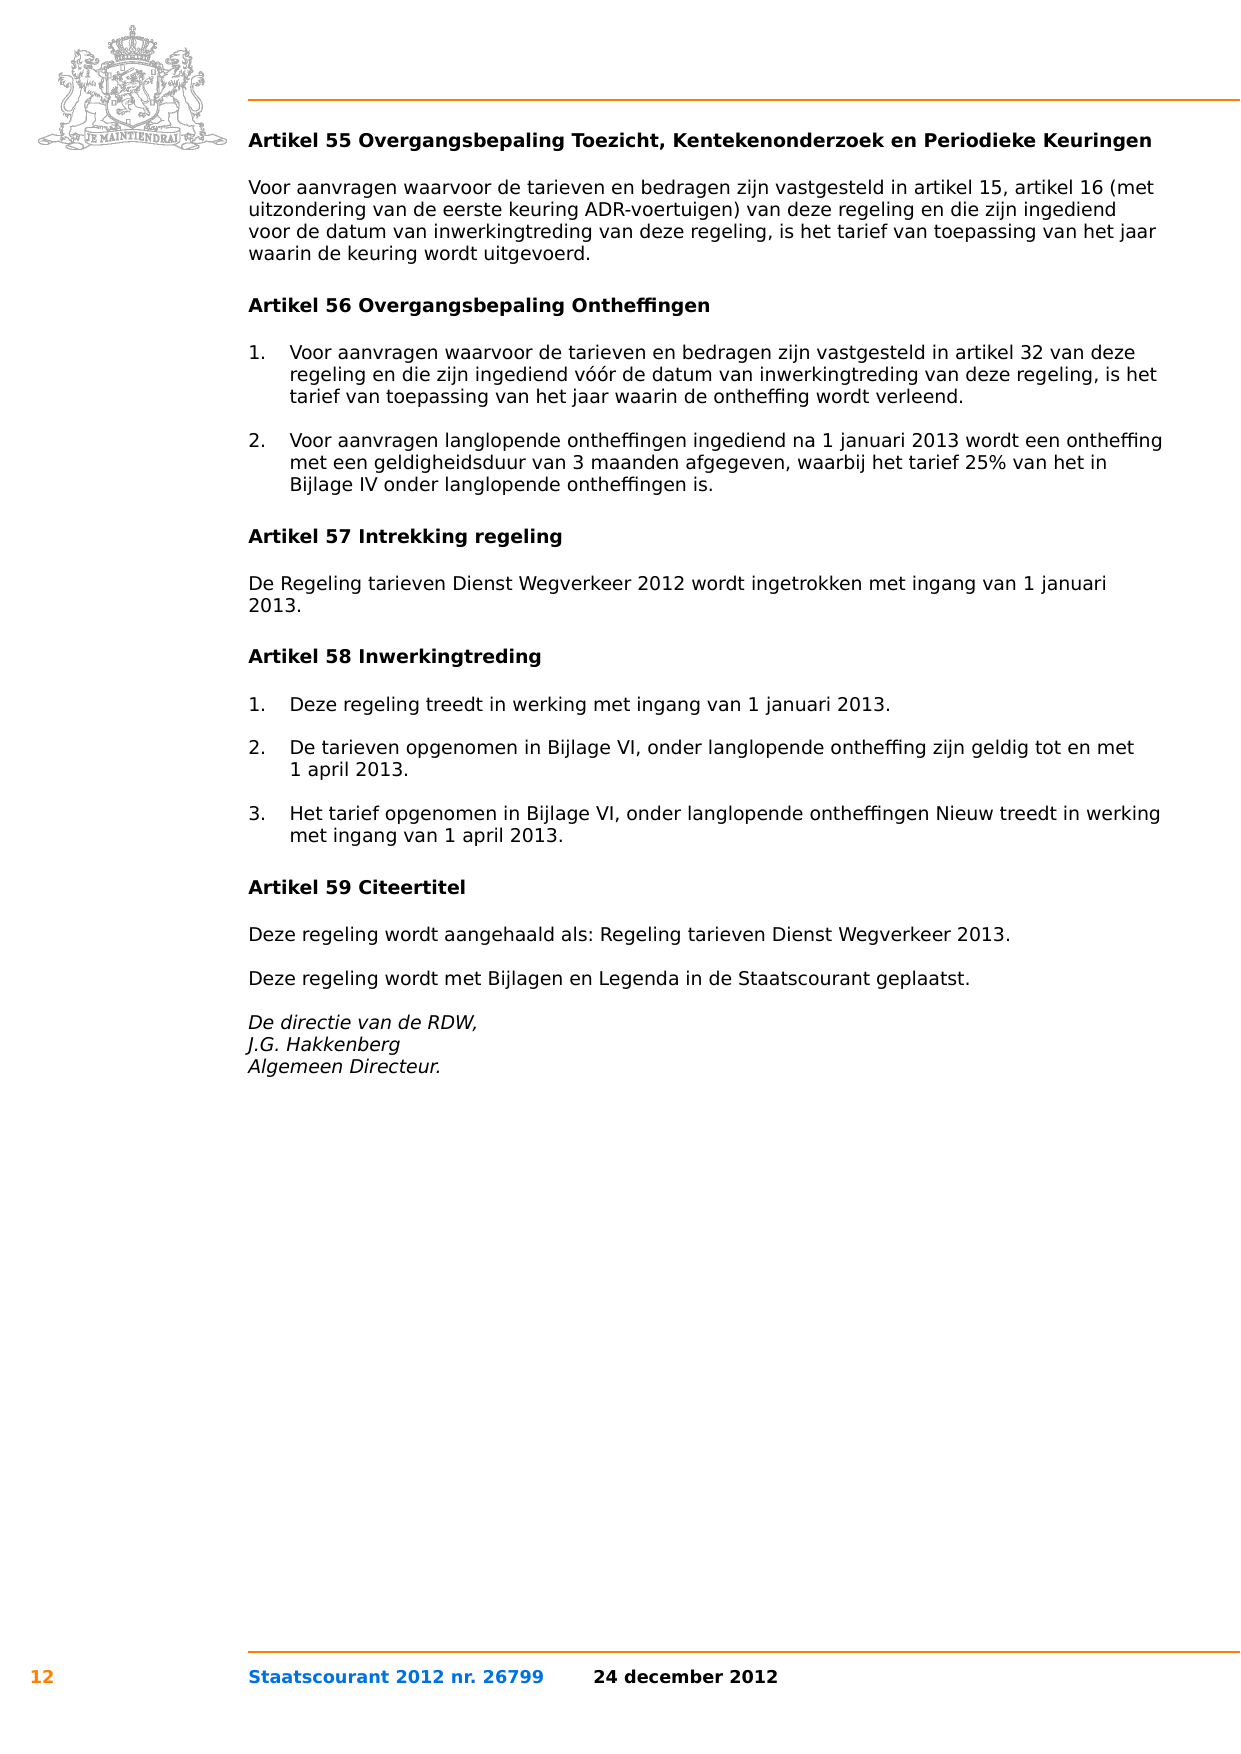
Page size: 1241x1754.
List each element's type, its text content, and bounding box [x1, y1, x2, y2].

subtitle Artikel 56 Overgangsbepaling Ontheffingen [248, 295, 1163, 317]
text 1. Voor aanvragen waarvoor de tarieven en bedragen zijn vastgesteld in artikel 32 van deze regeling en die zijn ingediend vóór de datum van inwerkingtreding van deze regeling, is het tarief van toepassing van het jaar waarin de ontheffing wordt verleend. [248, 342, 1163, 408]
subtitle Artikel 55 Overgangsbepaling Toezicht, Kentekenonderzoek en Periodieke Keuringen [248, 130, 1163, 152]
subtitle Artikel 59 Citeertitel [248, 877, 1163, 899]
text De Regeling tarieven Dienst Wegverkeer 2012 wordt ingetrokken met ingang van 1 januari 2013. [248, 572, 1163, 616]
text Deze regeling wordt aangehaald als: Regeling tarieven Dienst Wegverkeer 2013. [248, 924, 1163, 946]
text 1. Deze regeling treedt in werking met ingang van 1 januari 2013. [248, 693, 1163, 715]
text De directie van de RDW, J.G. Hakkenberg Algemeen Directeur. [248, 1012, 1163, 1078]
text 3. Het tarief opgenomen in Bijlage VI, onder langlopende ontheffingen Nieuw treedt in werking met ingang van 1 april 2013. [248, 803, 1163, 847]
picture [38, 25, 227, 150]
subtitle Artikel 58 Inwerkingtreding [248, 646, 1163, 668]
subtitle Artikel 57 Intrekking regeling [248, 526, 1163, 547]
text 2. Voor aanvragen langlopende ontheffingen ingediend na 1 januari 2013 wordt een ontheffing met een geldigheidsduur van 3 maanden afgegeven, waarbij het tarief 25% van het in Bijlage IV onder langlopende ontheffingen is. [248, 429, 1163, 496]
text Voor aanvragen waarvoor de tarieven en bedragen zijn vastgesteld in artikel 15, artikel 16 (met uitzondering van de eerste keuring ADR-voertuigen) van deze regeling en die zijn ingediend voor de datum van inwerkingtreding van deze regeling, is het tarief van toepassing van het jaar waarin de keuring wordt uitgevoerd. [248, 177, 1163, 265]
text Deze regeling wordt met Bijlagen en Legenda in de Staatscourant geplaatst. [248, 968, 1163, 990]
text 2. De tarieven opgenomen in Bijlage VI, onder langlopende ontheffing zijn geldig tot en met 1 april 2013. [248, 737, 1163, 781]
